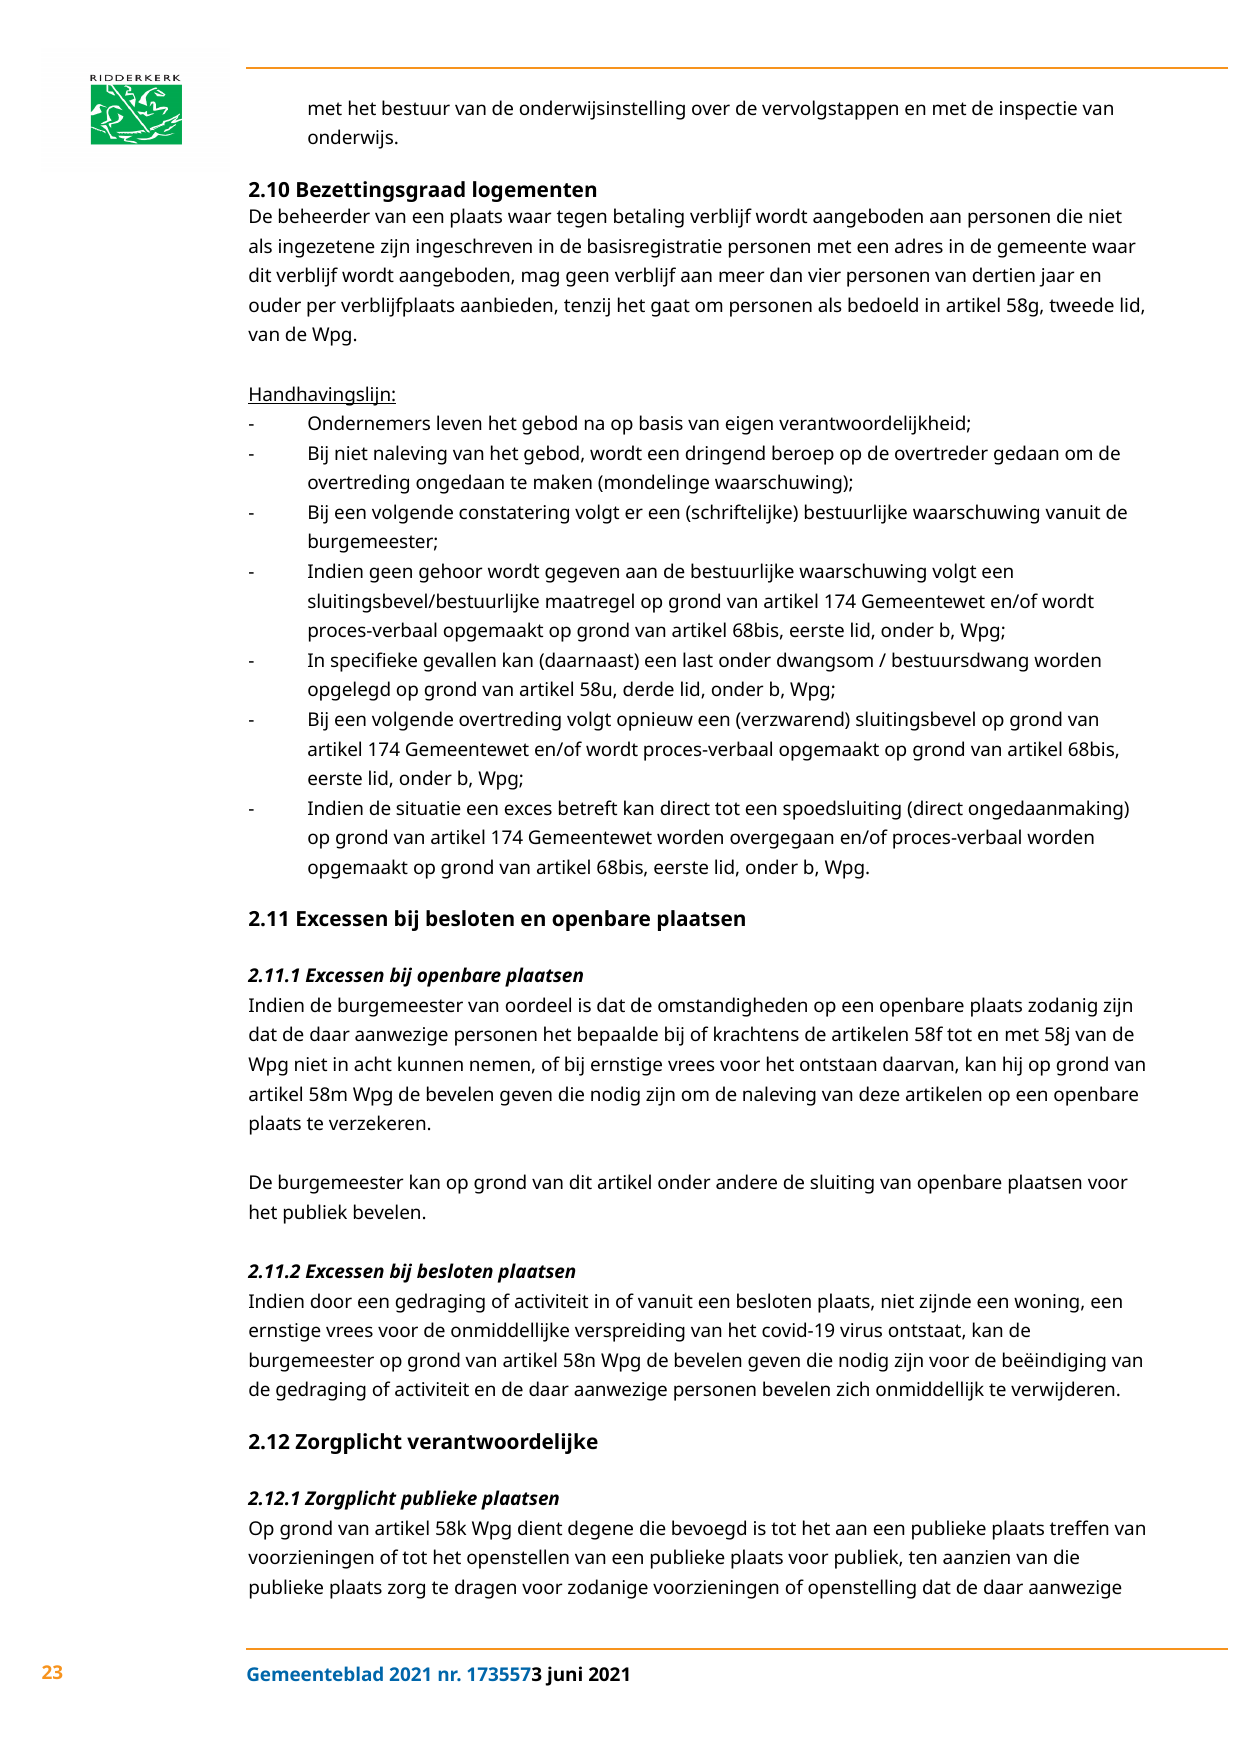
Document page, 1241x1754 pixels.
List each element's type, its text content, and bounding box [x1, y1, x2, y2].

text Op grond van artikel 58k Wpg dient degene die bevoegd is tot het aan een publieke plaats treffen van voorzieningen of tot het openstellen van een publieke plaats voor publiek, ten aanzien van die publieke plaats zorg te dragen voor zodanige voorzieningen of openstelling dat de daar aanwezige [248, 1515, 1152, 1599]
list Indien de situatie een exces betreft kan direct tot een spoedsluiting (direct ongedaanmaking) op grond van artikel 174 Gemeentewet worden overgegaan en/of proces-verbaal worden opgemaakt op grond van artikel 68bis, eerste lid, onder b, Wpg. [248, 795, 1152, 880]
picture [41, 47, 231, 172]
text De burgemeester kan op grond van dit artikel onder andere de sluiting van openbare plaatsen voor het publiek bevelen. [248, 1169, 1152, 1225]
list met het bestuur van de onderwijsinstelling over de vervolgstappen en met de inspectie van onderwijs. [248, 95, 1152, 150]
text Indien de burgemeester van oordeel is dat de omstandigheden op een openbare plaats zodanig zijn dat de daar aanwezige personen het bepaalde bij of krachtens de artikelen 58f tot en met 58j van de Wpg niet in acht kunnen nemen, of bij ernstige vrees voor het ontstaan daarvan, kan hij op grond van artikel 58m Wpg de bevelen geven die nodig zijn om de naleving van deze artikelen op een openbare plaats te verzekeren. [248, 992, 1152, 1136]
text 2.11 Excessen bij besloten en openbare plaatsen [248, 904, 1152, 933]
list Bij een volgende overtreding volgt opnieuw een (verzwarend) sluitingsbevel op grond van artikel 174 Gemeentewet en/of wordt proces-verbaal opgemaakt op grond van artikel 68bis, eerste lid, onder b, Wpg; [248, 706, 1152, 791]
text Indien door een gedraging of activiteit in of vanuit een besloten plaats, niet zijnde een woning, een ernstige vrees voor de onmiddellijke verspreiding van het covid-19 virus ontstaat, kan de burgemeester op grond van artikel 58n Wpg de bevelen geven die nodig zijn voor de beëindiging van de gedraging of activiteit en de daar aanwezige personen bevelen zich onmiddellijk te verwijderen. [248, 1288, 1152, 1402]
text De beheerder van een plaats waar tegen betaling verblijf wordt aangeboden aan personen die niet als ingezetene zijn ingeschreven in de basisregistratie personen met een adres in de gemeente waar dit verblijf wordt aangeboden, mag geen verblijf aan meer dan vier personen van dertien jaar en ouder per verblijfplaats aanbieden, tenzij het gaat om personen als bedoeld in artikel 58g, tweede lid, van de Wpg. [248, 203, 1152, 347]
list Bij niet naleving van het gebod, wordt een dringend beroep op de overtreder gedaan om de overtreding ongedaan te maken (mondelinge waarschuwing); [248, 440, 1152, 495]
list In specifieke gevallen kan (daarnaast) een last onder dwangsom / bestuursdwang worden opgelegd op grond van artikel 58u, derde lid, onder b, Wpg; [248, 647, 1152, 702]
text 2.12.1 Zorgplicht publieke plaatsen [248, 1485, 1152, 1511]
text 2.12 Zorgplicht verantwoordelijke [248, 1427, 1152, 1456]
text 2.10 Bezettingsgraad logementen [248, 175, 1152, 203]
list Indien geen gehoor wordt gegeven aan de bestuurlijke waarschuwing volgt een sluitingsbevel/bestuurlijke maatregel op grond van artikel 174 Gemeentewet en/of wordt proces-verbaal opgemaakt op grond van artikel 68bis, eerste lid, onder b, Wpg; [248, 558, 1152, 643]
text Handhavingslijn: [248, 381, 1152, 406]
list Ondernemers leven het gebod na op basis van eigen verantwoordelijkheid; [248, 410, 1152, 436]
text 2.11.2 Excessen bij besloten plaatsen [248, 1258, 1152, 1284]
list Bij een volgende constatering volgt er een (schriftelijke) bestuurlijke waarschuwing vanuit de burgemeester; [248, 499, 1152, 554]
text 2.11.1 Excessen bij openbare plaatsen [248, 962, 1152, 988]
